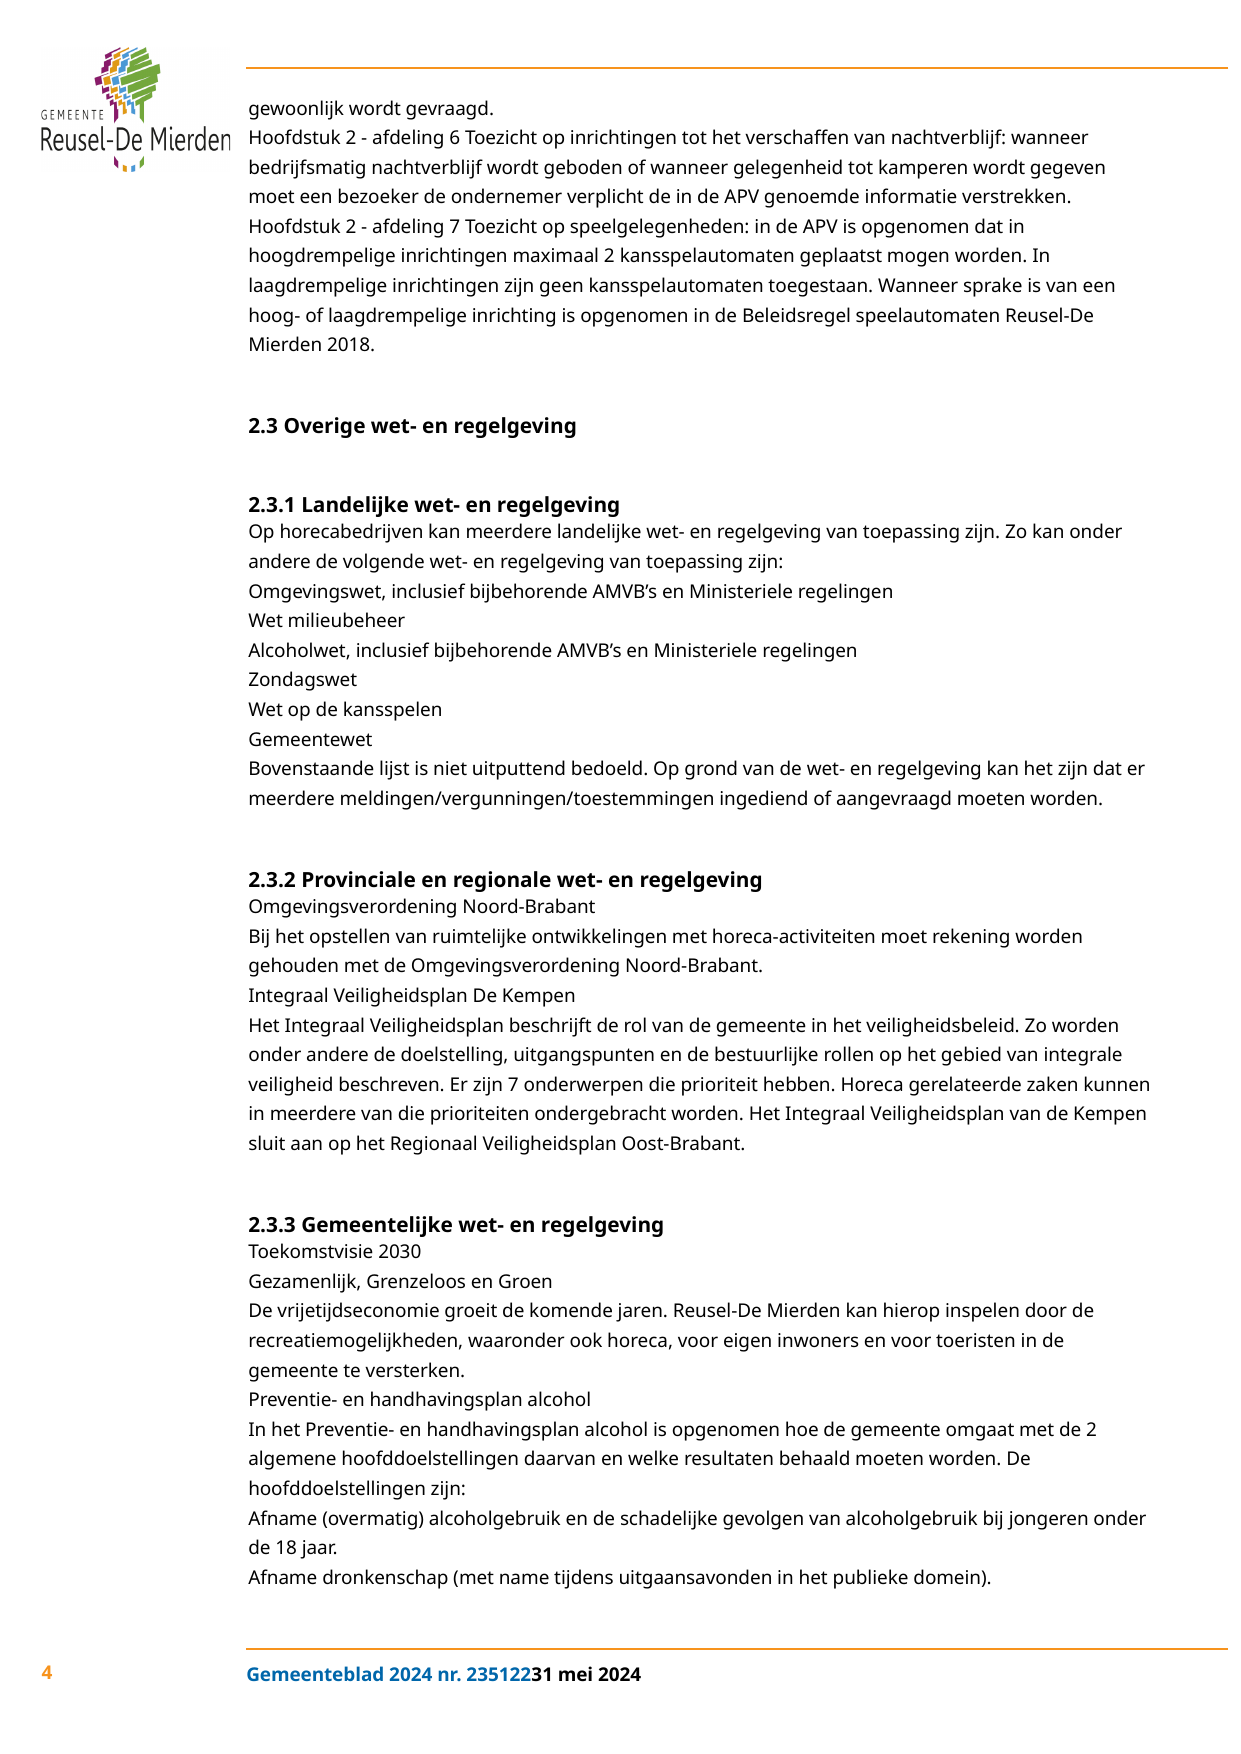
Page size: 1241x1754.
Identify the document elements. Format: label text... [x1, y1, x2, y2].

text Afname dronkenschap (met name tijdens uitgaansavonden in het publieke domein). [248, 1564, 1152, 1590]
text Afname (overmatig) alcoholgebruik en de schadelijke gevolgen van alcoholgebruik bij jongeren onder de 18 jaar. [248, 1505, 1152, 1560]
text Gezamenlijk, Grenzeloos en Groen [248, 1268, 1152, 1294]
text Zondagswet [248, 667, 1152, 692]
text In het Preventie- en handhavingsplan alcohol is opgenomen hoe de gemeente omgaat met de 2 algemene hoofddoelstellingen daarvan en welke resultaten behaald moeten worden. De hoofddoelstellingen zijn: [248, 1416, 1152, 1501]
text Omgevingswet, inclusief bijbehorende AMVB’s en Ministeriele regelingen [248, 578, 1152, 604]
text Hoofdstuk 2 - afdeling 7 Toezicht op speelgelegenheden: in de APV is opgenomen dat in hoogdrempelige inrichtingen maximaal 2 kansspelautomaten geplaatst mogen worden. In laagdrempelige inrichtingen zijn geen kansspelautomaten toegestaan. Wanneer sprake is van een hoog- of laagdrempelige inrichting is opgenomen in de Beleidsregel speelautomaten Reusel-De Mierden 2018. [248, 213, 1152, 357]
text Wet milieubeheer [248, 607, 1152, 633]
picture [41, 47, 231, 172]
text Alcoholwet, inclusief bijbehorende AMVB’s en Ministeriele regelingen [248, 637, 1152, 663]
text De vrijetijdseconomie groeit de komende jaren. Reusel-De Mierden kan hierop inspelen door de recreatiemogelijkheden, waaronder ook horeca, voor eigen inwoners en voor toeristen in de gemeente te versterken. [248, 1298, 1152, 1383]
text Bovenstaande lijst is niet uitputtend bedoeld. Op grond van de wet- en regelgeving kan het zijn dat er meerdere meldingen/vergunningen/toestemmingen ingediend of aangevraagd moeten worden. [248, 755, 1152, 811]
text Hoofdstuk 2 - afdeling 6 Toezicht op inrichtingen tot het verschaffen van nachtverblijf: wanneer bedrijfsmatig nachtverblijf wordt geboden of wanneer gelegenheid tot kamperen wordt gegeven moet een bezoeker de ondernemer verplicht de in de APV genoemde informatie verstrekken. [248, 124, 1152, 209]
text 2.3.2 Provinciale en regionale wet- en regelgeving [248, 865, 1152, 893]
text 2.3.1 Landelijke wet- en regelgeving [248, 490, 1152, 519]
text gewoonlijk wordt gevraagd. [248, 95, 1152, 121]
text Toekomstvisie 2030 [248, 1238, 1152, 1264]
text Gemeentewet [248, 726, 1152, 752]
text Op horecabedrijven kan meerdere landelijke wet- en regelgeving van toepassing zijn. Zo kan onder andere de volgende wet- en regelgeving van toepassing zijn: [248, 519, 1152, 574]
text 2.3 Overige wet- en regelgeving [248, 411, 1152, 440]
text Wet op de kansspelen [248, 696, 1152, 722]
text 2.3.3 Gemeentelijke wet- en regelgeving [248, 1210, 1152, 1238]
text Omgevingsverordening Noord-Brabant [248, 893, 1152, 919]
text Integraal Veiligheidsplan De Kempen [248, 982, 1152, 1008]
text Preventie- en handhavingsplan alcohol [248, 1386, 1152, 1412]
text Het Integraal Veiligheidsplan beschrijft de rol van de gemeente in het veiligheidsbeleid. Zo worden onder andere de doelstelling, uitgangspunten en de bestuurlijke rollen op het gebied van integrale veiligheid beschreven. Er zijn 7 onderwerpen die prioriteit hebben. Horeca gerelateerde zaken kunnen in meerdere van die prioriteiten ondergebracht worden. Het Integraal Veiligheidsplan van de Kempen sluit aan op het Regionaal Veiligheidsplan Oost-Brabant. [248, 1012, 1152, 1156]
text Bij het opstellen van ruimtelijke ontwikkelingen met horeca-activiteiten moet rekening worden gehouden met de Omgevingsverordening Noord-Brabant. [248, 923, 1152, 978]
